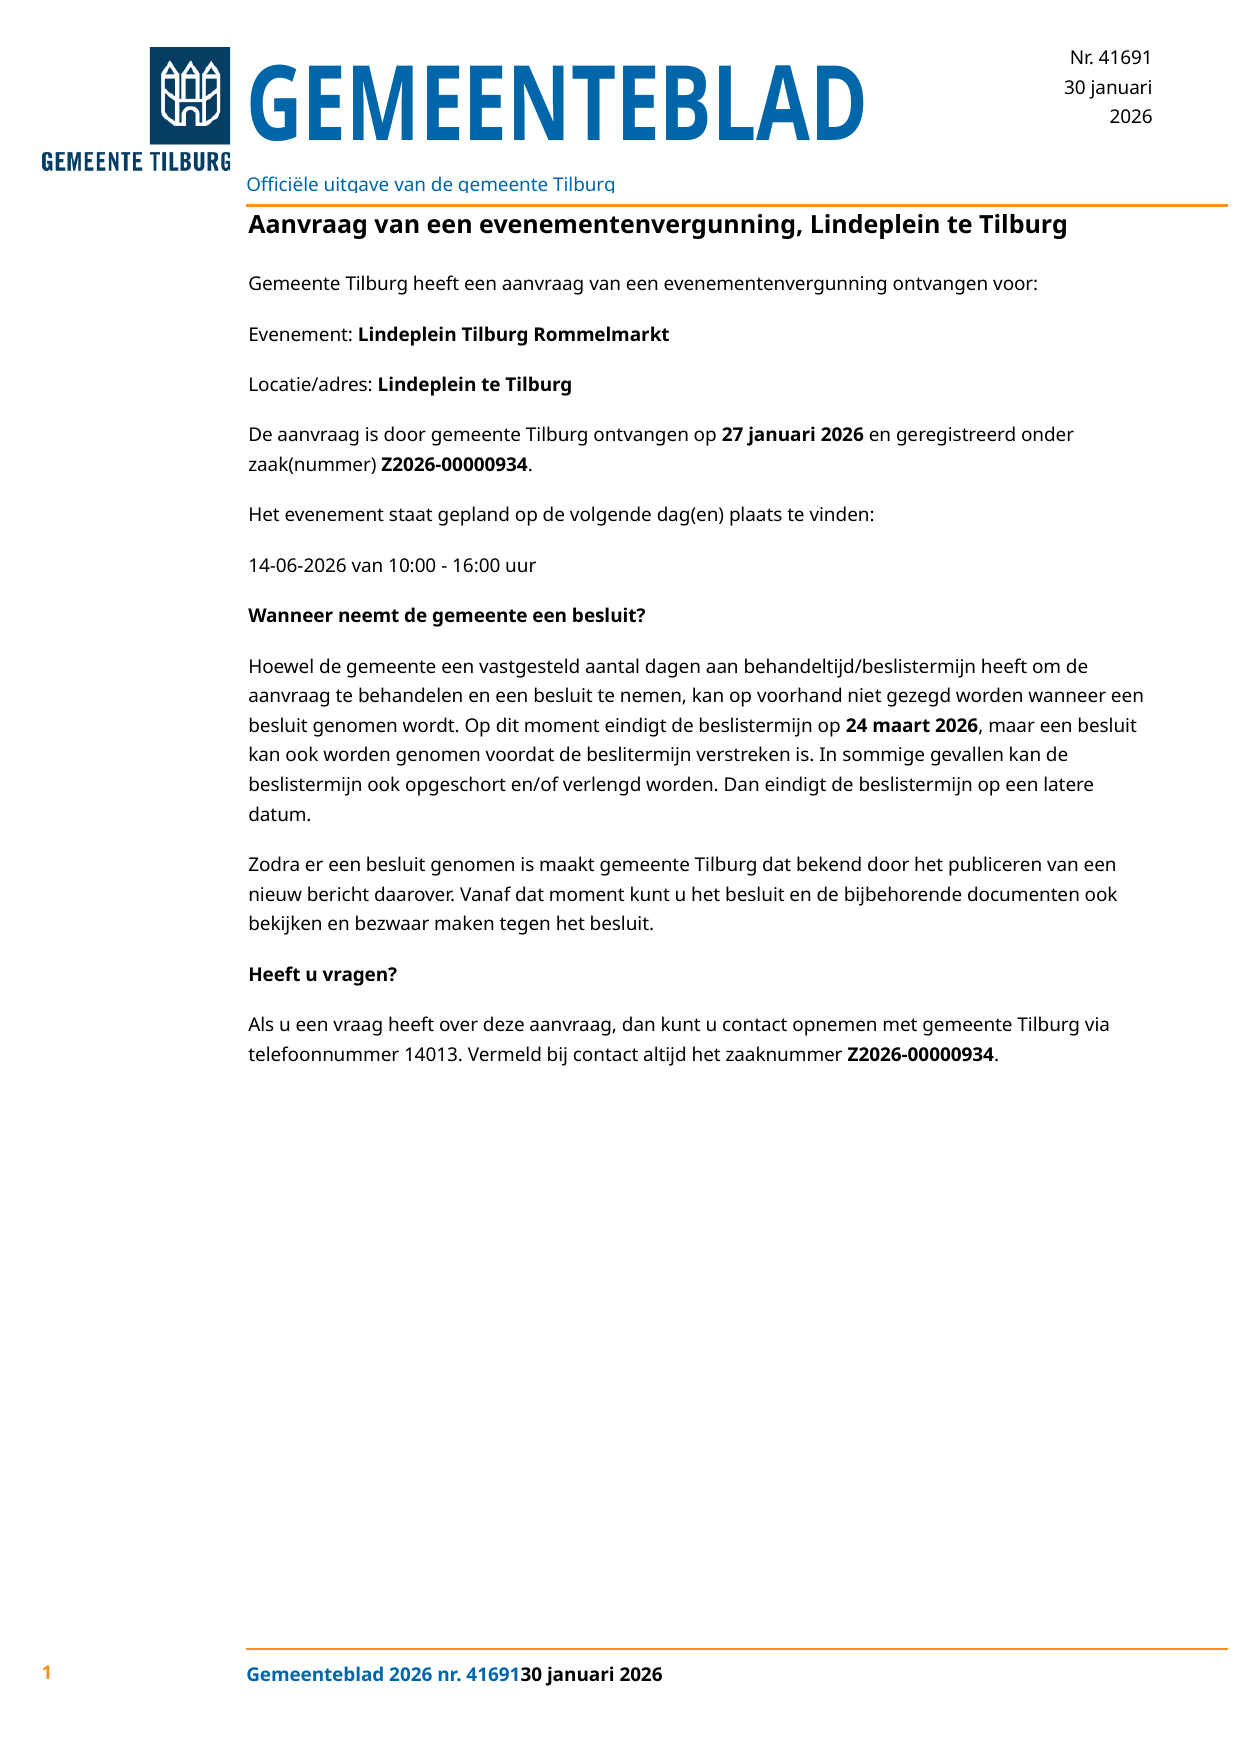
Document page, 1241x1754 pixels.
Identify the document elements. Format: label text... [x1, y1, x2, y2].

text Heeft u vragen? [248, 961, 1152, 986]
text Gemeente Tilburg heeft een aanvraag van een evenementenvergunning ontvangen voor: [248, 270, 1152, 296]
text Aanvraag van een evenementenvergunning, Lindeplein te Tilburg [248, 207, 1152, 241]
text 14-06-2026 van 10:00 - 16:00 uur [248, 552, 1152, 578]
text Locatie/adres: Lindeplein te Tilburg [248, 371, 1152, 397]
picture [41, 47, 231, 172]
text Wanneer neemt de gemeente een besluit? [248, 602, 1152, 628]
text Als u een vraag heeft over deze aanvraag, dan kunt u contact opnemen met gemeente Tilburg via telefoonnummer 14013. Vermeld bij contact altijd het zaaknummer Z2026-00000934. [248, 1011, 1152, 1066]
text Evenement: Lindeplein Tilburg Rommelmarkt [248, 321, 1152, 346]
text Zodra er een besluit genomen is maakt gemeente Tilburg dat bekend door het publiceren van een nieuw bericht daarover. Vanaf dat moment kunt u het besluit en de bijbehorende documenten ook bekijken en bezwaar maken tegen het besluit. [248, 851, 1152, 936]
text De aanvraag is door gemeente Tilburg ontvangen op 27 januari 2026 en geregistreerd onder zaak(nummer) Z2026-00000934. [248, 422, 1152, 477]
text Het evenement staat gepland op de volgende dag(en) plaats te vinden: [248, 502, 1152, 527]
text Hoewel de gemeente een vastgesteld aantal dagen aan behandeltijd/beslistermijn heeft om de aanvraag te behandelen en een besluit te nemen, kan op voorhand niet gezegd worden wanneer een besluit genomen wordt. Op dit moment eindigt de beslistermijn op 24 maart 2026, maar een besluit kan ook worden genomen voordat de beslitermijn verstreken is. In sommige gevallen kan de beslistermijn ook opgeschort en/of verlengd worden. Dan eindigt de beslistermijn op een latere datum. [248, 653, 1152, 826]
